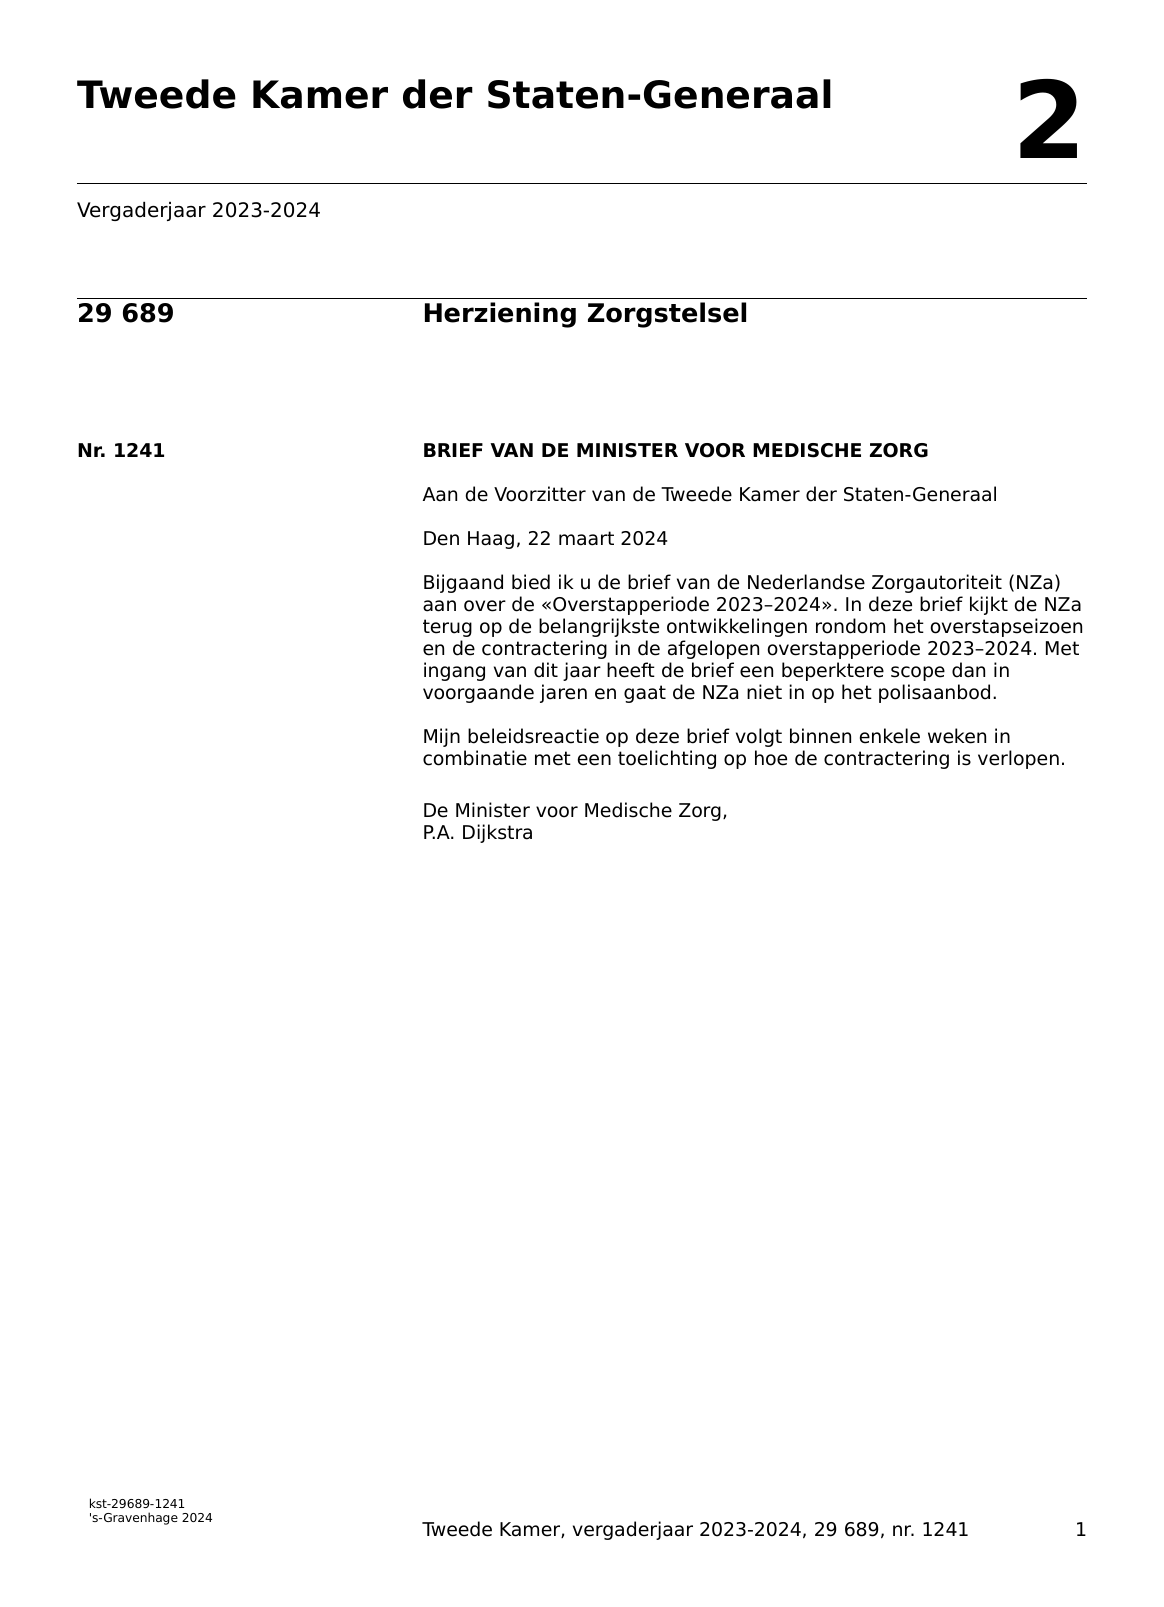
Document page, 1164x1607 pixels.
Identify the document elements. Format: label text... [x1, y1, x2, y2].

table_header 2 [886, 59, 1087, 183]
text 's-Gravenhage 2024 [88, 1511, 323, 1525]
subtitle Nr. 1241 BRIEF VAN DE MINISTER VOOR MEDISCHE ZORG [77, 440, 1087, 462]
text Den Haag, 22 maart 2024 [422, 528, 1087, 550]
subtitle 29 689 Herziening Zorgstelsel [77, 299, 1087, 329]
text De Minister voor Medische Zorg, P.A. Dijkstra [422, 800, 1087, 844]
text kst-29689-1241 [88, 1497, 323, 1511]
text Aan de Voorzitter van de Tweede Kamer der Staten-Generaal [422, 484, 1087, 506]
table_cell Vergaderjaar 2023-2024 [77, 184, 1087, 298]
table_header Tweede Kamer der Staten-Generaal [77, 59, 886, 183]
text Bijgaand bied ik u de brief van de Nederlandse Zorgautoriteit (NZa) aan over de «Overstapperiode 2023–2024». In deze brief kijkt de NZa terug op de belangrijkste ontwikkelingen rondom het overstapseizoen en de contractering in de afgelopen overstapperiode 2023–2024. Met ingang van dit jaar heeft de brief een beperktere scope dan in voorgaande jaren en gaat de NZa niet in op het polisaanbod. [422, 572, 1087, 704]
text Mijn beleidsreactie op deze brief volgt binnen enkele weken in combinatie met een toelichting op hoe de contractering is verlopen. [422, 726, 1087, 770]
